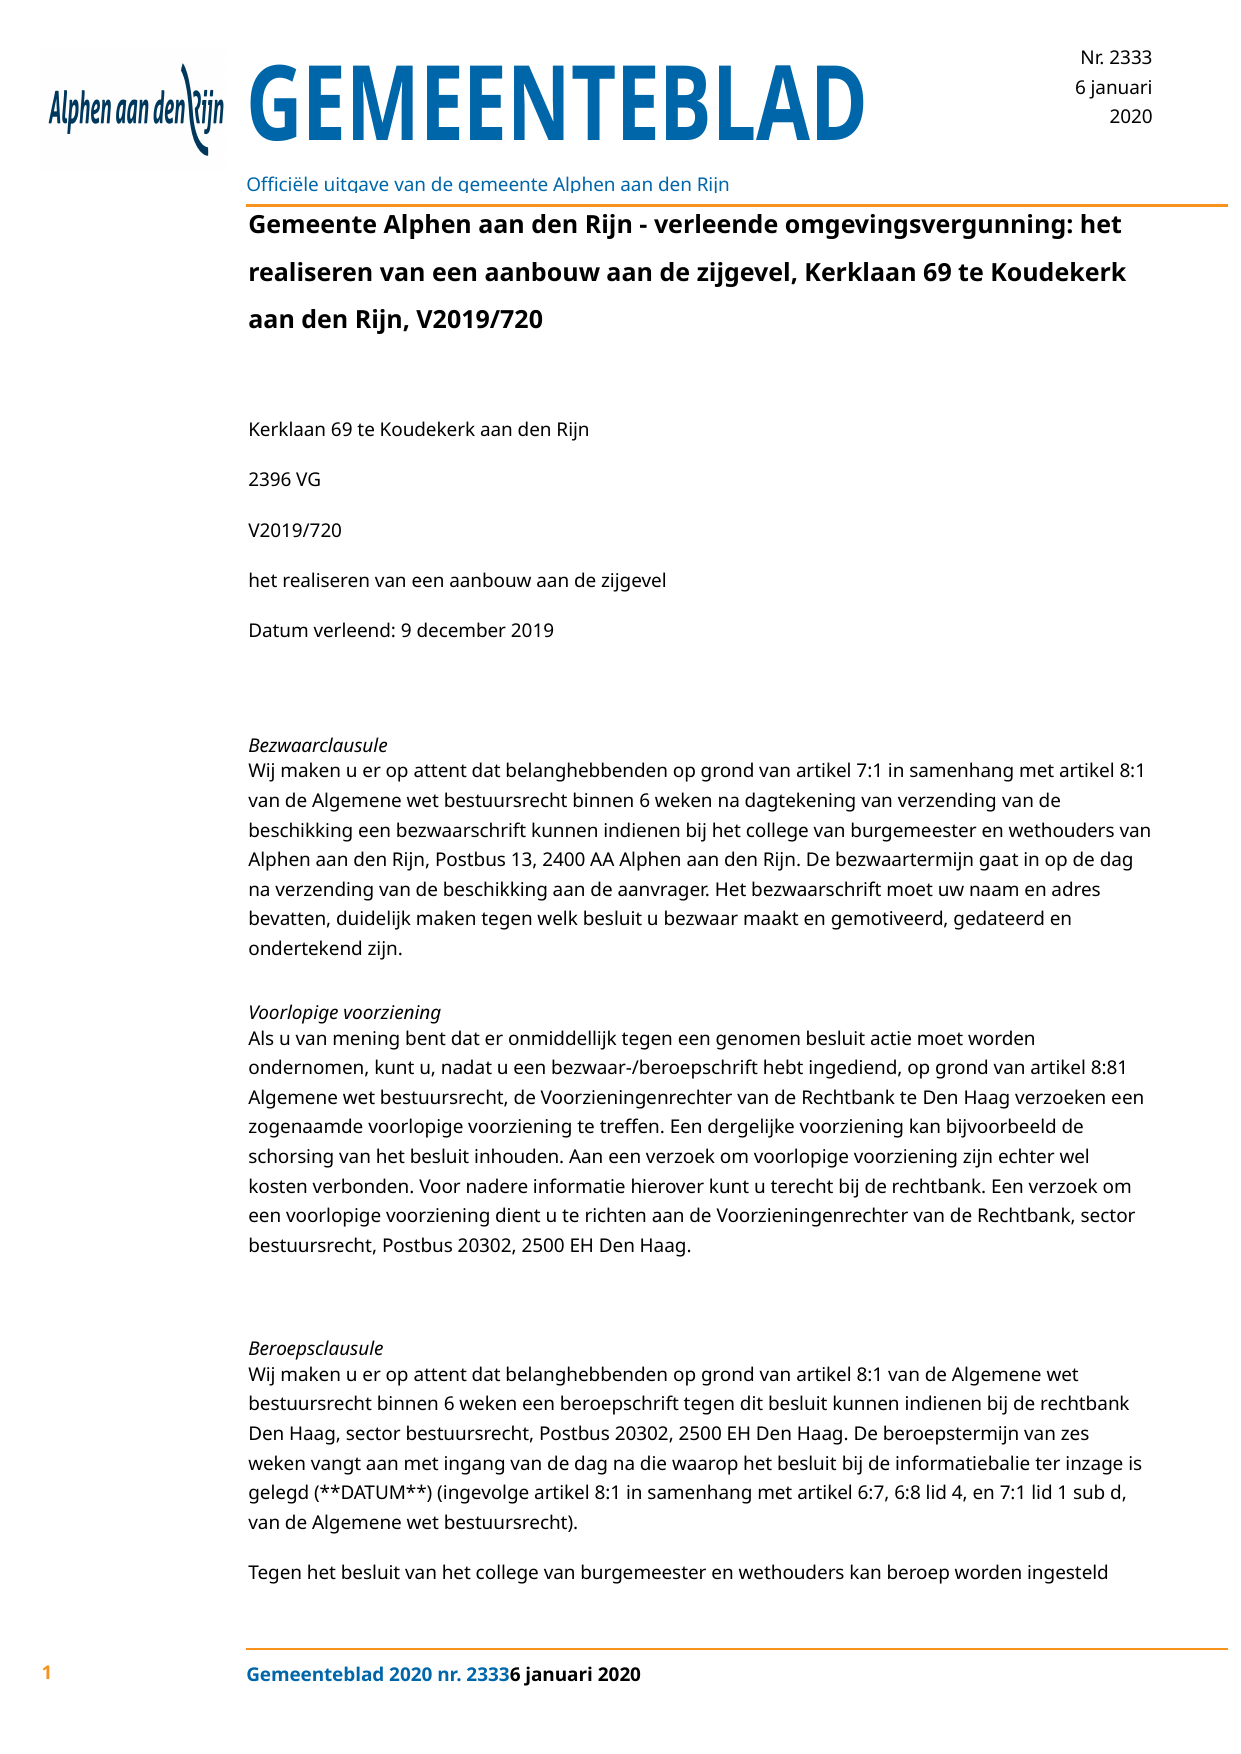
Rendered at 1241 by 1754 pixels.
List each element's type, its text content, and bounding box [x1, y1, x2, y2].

text het realiseren van een aanbouw aan de zijgevel [248, 567, 1152, 593]
text Als u van mening bent dat er onmiddellijk tegen een genomen besluit actie moet worden ondernomen, kunt u, nadat u een bezwaar-/beroepschrift hebt ingediend, op grond van artikel 8:81 Algemene wet bestuursrecht, de Voorzieningenrechter van de Rechtbank te Den Haag verzoeken een zogenaamde voorlopige voorziening te treffen. Een dergelijke voorziening kan bijvoorbeeld de schorsing van het besluit inhouden. Aan een verzoek om voorlopige voorziening zijn echter wel kosten verbonden. Voor nadere informatie hierover kunt u terecht bij de rechtbank. Een verzoek om een voorlopige voorziening dient u te richten aan de Voorzieningenrechter van de Rechtbank, sector bestuursrecht, Postbus 20302, 2500 EH Den Haag. [248, 1025, 1152, 1258]
text Gemeente Alphen aan den Rijn - verleende omgevingsvergunning: het realiseren van een aanbouw aan de zijgevel, Kerklaan 69 te Koudekerk aan den Rijn, V2019/720 [248, 207, 1152, 336]
text Voorlopige voorziening [248, 999, 1152, 1025]
text Kerklaan 69 te Koudekerk aan den Rijn [248, 416, 1152, 442]
text Bezwaarclausule [248, 732, 1152, 758]
text Beroepsclausule [248, 1335, 1152, 1361]
text Datum verleend: 9 december 2019 [248, 618, 1152, 643]
picture [41, 47, 231, 172]
text Wij maken u er op attent dat belanghebbenden op grond van artikel 7:1 in samenhang met artikel 8:1 van de Algemene wet bestuursrecht binnen 6 weken na dagtekening van verzending van de beschikking een bezwaarschrift kunnen indienen bij het college van burgemeester en wethouders van Alphen aan den Rijn, Postbus 13, 2400 AA Alphen aan den Rijn. De bezwaartermijn gaat in op de dag na verzending van de beschikking aan de aanvrager. Het bezwaarschrift moet uw naam en adres bevatten, duidelijk maken tegen welk besluit u bezwaar maakt en gemotiveerd, gedateerd en ondertekend zijn. [248, 758, 1152, 961]
text 2396 VG [248, 466, 1152, 492]
text Tegen het besluit van het college van burgemeester en wethouders kan beroep worden ingesteld [248, 1559, 1152, 1585]
text Wij maken u er op attent dat belanghebbenden op grond van artikel 8:1 van de Algemene wet bestuursrecht binnen 6 weken een beroepschrift tegen dit besluit kunnen indienen bij de rechtbank Den Haag, sector bestuursrecht, Postbus 20302, 2500 EH Den Haag. De beroepstermijn van zes weken vangt aan met ingang van de dag na die waarop het besluit bij de informatiebalie ter inzage is gelegd (**DATUM**) (ingevolge artikel 8:1 in samenhang met artikel 6:7, 6:8 lid 4, en 7:1 lid 1 sub d, van de Algemene wet bestuursrecht). [248, 1361, 1152, 1534]
text V2019/720 [248, 517, 1152, 542]
